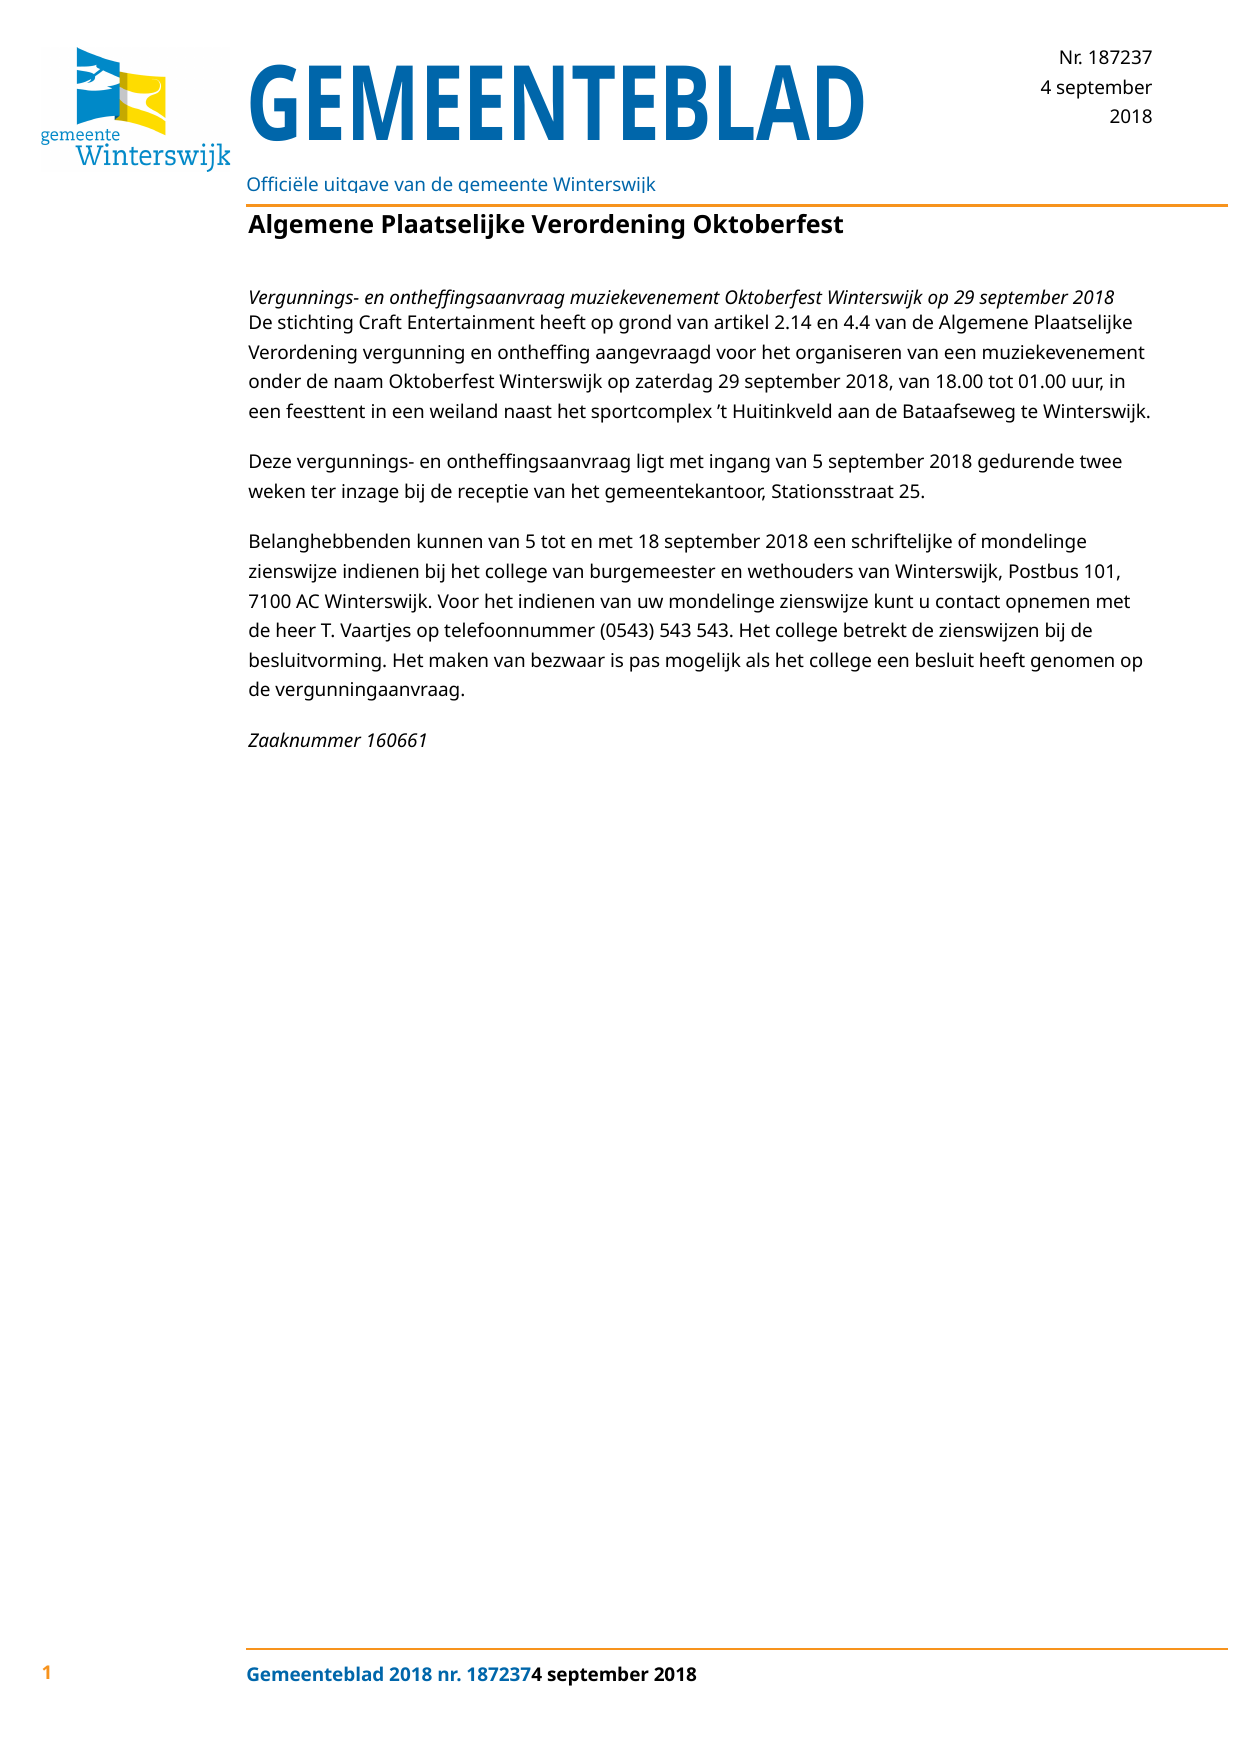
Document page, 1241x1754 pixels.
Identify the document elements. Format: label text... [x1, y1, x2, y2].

text Vergunnings- en ontheffingsaanvraag muziekevenement Oktoberfest Winterswijk op 29 september 2018 [248, 284, 1152, 309]
picture [225, 153, 231, 162]
text Algemene Plaatselijke Verordening Oktoberfest [248, 207, 1152, 241]
text Belanghebbenden kunnen van 5 tot en met 18 september 2018 een schriftelijke of mondelinge zienswijze indienen bij het college van burgemeester en wethouders van Winterswijk, Postbus 101, 7100 AC Winterswijk. Voor het indienen van uw mondelinge zienswijze kunt u contact opnemen met de heer T. Vaartjes op telefoonnummer (0543) 543 543. Het college betrekt de zienswijzen bij de besluitvorming. Het maken van bezwaar is pas mogelijk als het college een besluit heeft genomen op de vergunningaanvraag. [248, 529, 1152, 702]
text Zaaknummer 160661 [248, 727, 1152, 753]
picture [41, 47, 231, 172]
text Deze vergunnings- en ontheffingsaanvraag ligt met ingang van 5 september 2018 gedurende twee weken ter inzage bij de receptie van het gemeentekantoor, Stationsstraat 25. [248, 449, 1152, 504]
text De stichting Craft Entertainment heeft op grond van artikel 2.14 en 4.4 van de Algemene Plaatselijke Verordening vergunning en ontheffing aangevraagd voor het organiseren van een muziekevenement onder de naam Oktoberfest Winterswijk op zaterdag 29 september 2018, van 18.00 tot 01.00 uur, in een feesttent in een weiland naast het sportcomplex ’t Huitinkveld aan de Bataafseweg te Winterswijk. [248, 309, 1152, 424]
